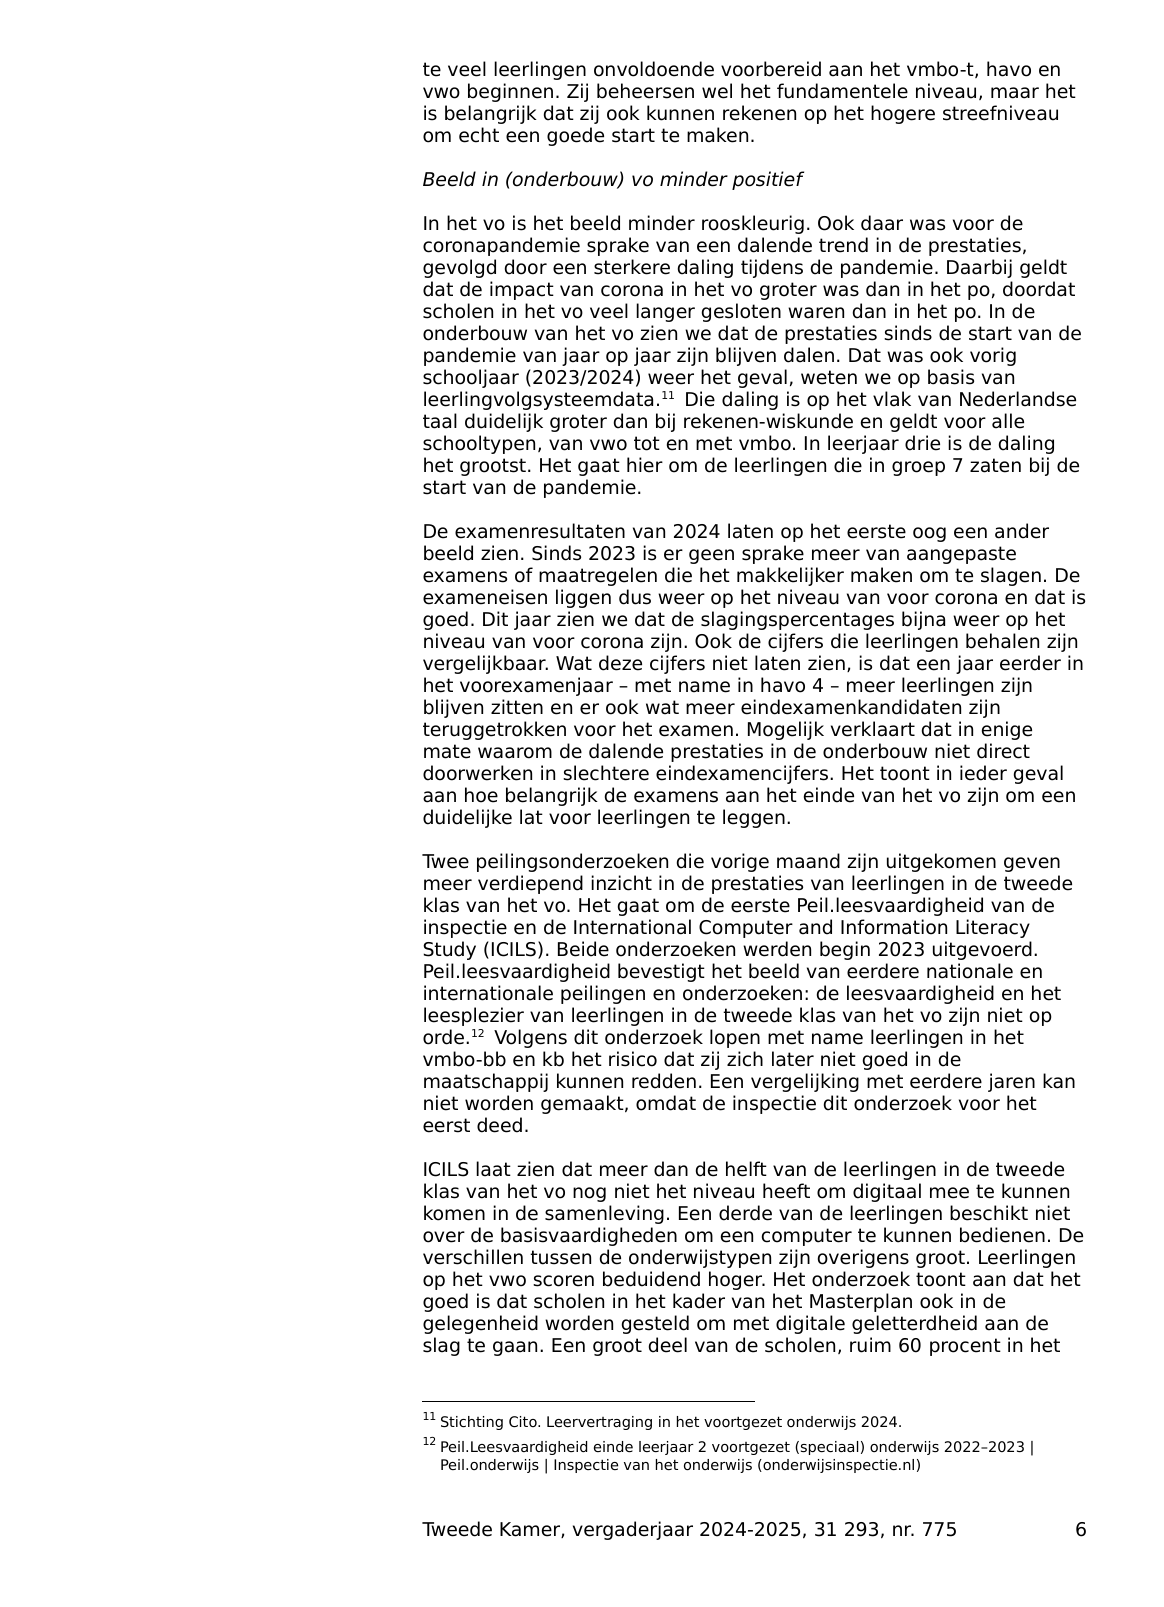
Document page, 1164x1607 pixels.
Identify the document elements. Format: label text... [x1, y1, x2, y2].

text Peil.Leesvaardigheid einde leerjaar 2 voortgezet (speciaal) onderwijs 2022–2023 | Peil.onderwijs | Inspectie van het onderwijs (onderwijsinspectie.nl) [422, 1435, 1087, 1474]
text In het vo is het beeld minder rooskleurig. Ook daar was voor de coronapandemie sprake van een dalende trend in de prestaties, gevolgd door een sterkere daling tijdens de pandemie. Daarbij geldt dat de impact van corona in het vo groter was dan in het po, doordat scholen in het vo veel langer gesloten waren dan in het po. In de onderbouw van het vo zien we dat de prestaties sinds de start van de pandemie van jaar op jaar zijn blijven dalen. Dat was ook vorig schooljaar (2023/2024) weer het geval, weten we op basis van leerlingvolgsysteemdata. Die daling is op het vlak van Nederlandse taal duidelijk groter dan bij rekenen-wiskunde en geldt voor alle schooltypen, van vwo tot en met vmbo. In leerjaar drie is de daling het grootst. Het gaat hier om de leerlingen die in groep 7 zaten bij de start van de pandemie. [422, 213, 1087, 499]
text ICILS laat zien dat meer dan de helft van de leerlingen in de tweede klas van het vo nog niet het niveau heeft om digitaal mee te kunnen komen in de samenleving. Een derde van de leerlingen beschikt niet over de basisvaardigheden om een computer te kunnen bedienen. De verschillen tussen de onderwijstypen zijn overigens groot. Leerlingen op het vwo scoren beduidend hoger. Het onderzoek toont aan dat het goed is dat scholen in het kader van het Masterplan ook in de gelegenheid worden gesteld om met digitale geletterdheid aan de slag te gaan. Een groot deel van de scholen, ruim 60 procent in het [422, 1159, 1087, 1357]
text De examenresultaten van 2024 laten op het eerste oog een ander beeld zien. Sinds 2023 is er geen sprake meer van aangepaste examens of maatregelen die het makkelijker maken om te slagen. De exameneisen liggen dus weer op het niveau van voor corona en dat is goed. Dit jaar zien we dat de slagingspercentages bijna weer op het niveau van voor corona zijn. Ook de cijfers die leerlingen behalen zijn vergelijkbaar. Wat deze cijfers niet laten zien, is dat een jaar eerder in het voorexamenjaar – met name in havo 4 – meer leerlingen zijn blijven zitten en er ook wat meer eindexamenkandidaten zijn teruggetrokken voor het examen. Mogelijk verklaart dat in enige mate waarom de dalende prestaties in de onderbouw niet direct doorwerken in slechtere eindexamencijfers. Het toont in ieder geval aan hoe belangrijk de examens aan het einde van het vo zijn om een duidelijke lat voor leerlingen te leggen. [422, 521, 1087, 829]
text te veel leerlingen onvoldoende voorbereid aan het vmbo-t, havo en vwo beginnen. Zij beheersen wel het fundamentele niveau, maar het is belangrijk dat zij ook kunnen rekenen op het hogere streefniveau om echt een goede start te maken. [422, 59, 1087, 147]
text Twee peilingsonderzoeken die vorige maand zijn uitgekomen geven meer verdiepend inzicht in de prestaties van leerlingen in de tweede klas van het vo. Het gaat om de eerste Peil.leesvaardigheid van de inspectie en de International Computer and Information Literacy Study (ICILS). Beide onderzoeken werden begin 2023 uitgevoerd. Peil.leesvaardigheid bevestigt het beeld van eerdere nationale en internationale peilingen en onderzoeken: de leesvaardigheid en het leesplezier van leerlingen in de tweede klas van het vo zijn niet op orde. Volgens dit onderzoek lopen met name leerlingen in het vmbo-bb en kb het risico dat zij zich later niet goed in de maatschappij kunnen redden. Een vergelijking met eerdere jaren kan niet worden gemaakt, omdat de inspectie dit onderzoek voor het eerst deed. [422, 851, 1087, 1137]
text Stichting Cito. Leervertraging in het voortgezet onderwijs 2024. [422, 1410, 1087, 1432]
subtitle Beeld in (onderbouw) vo minder positief [422, 169, 1087, 191]
